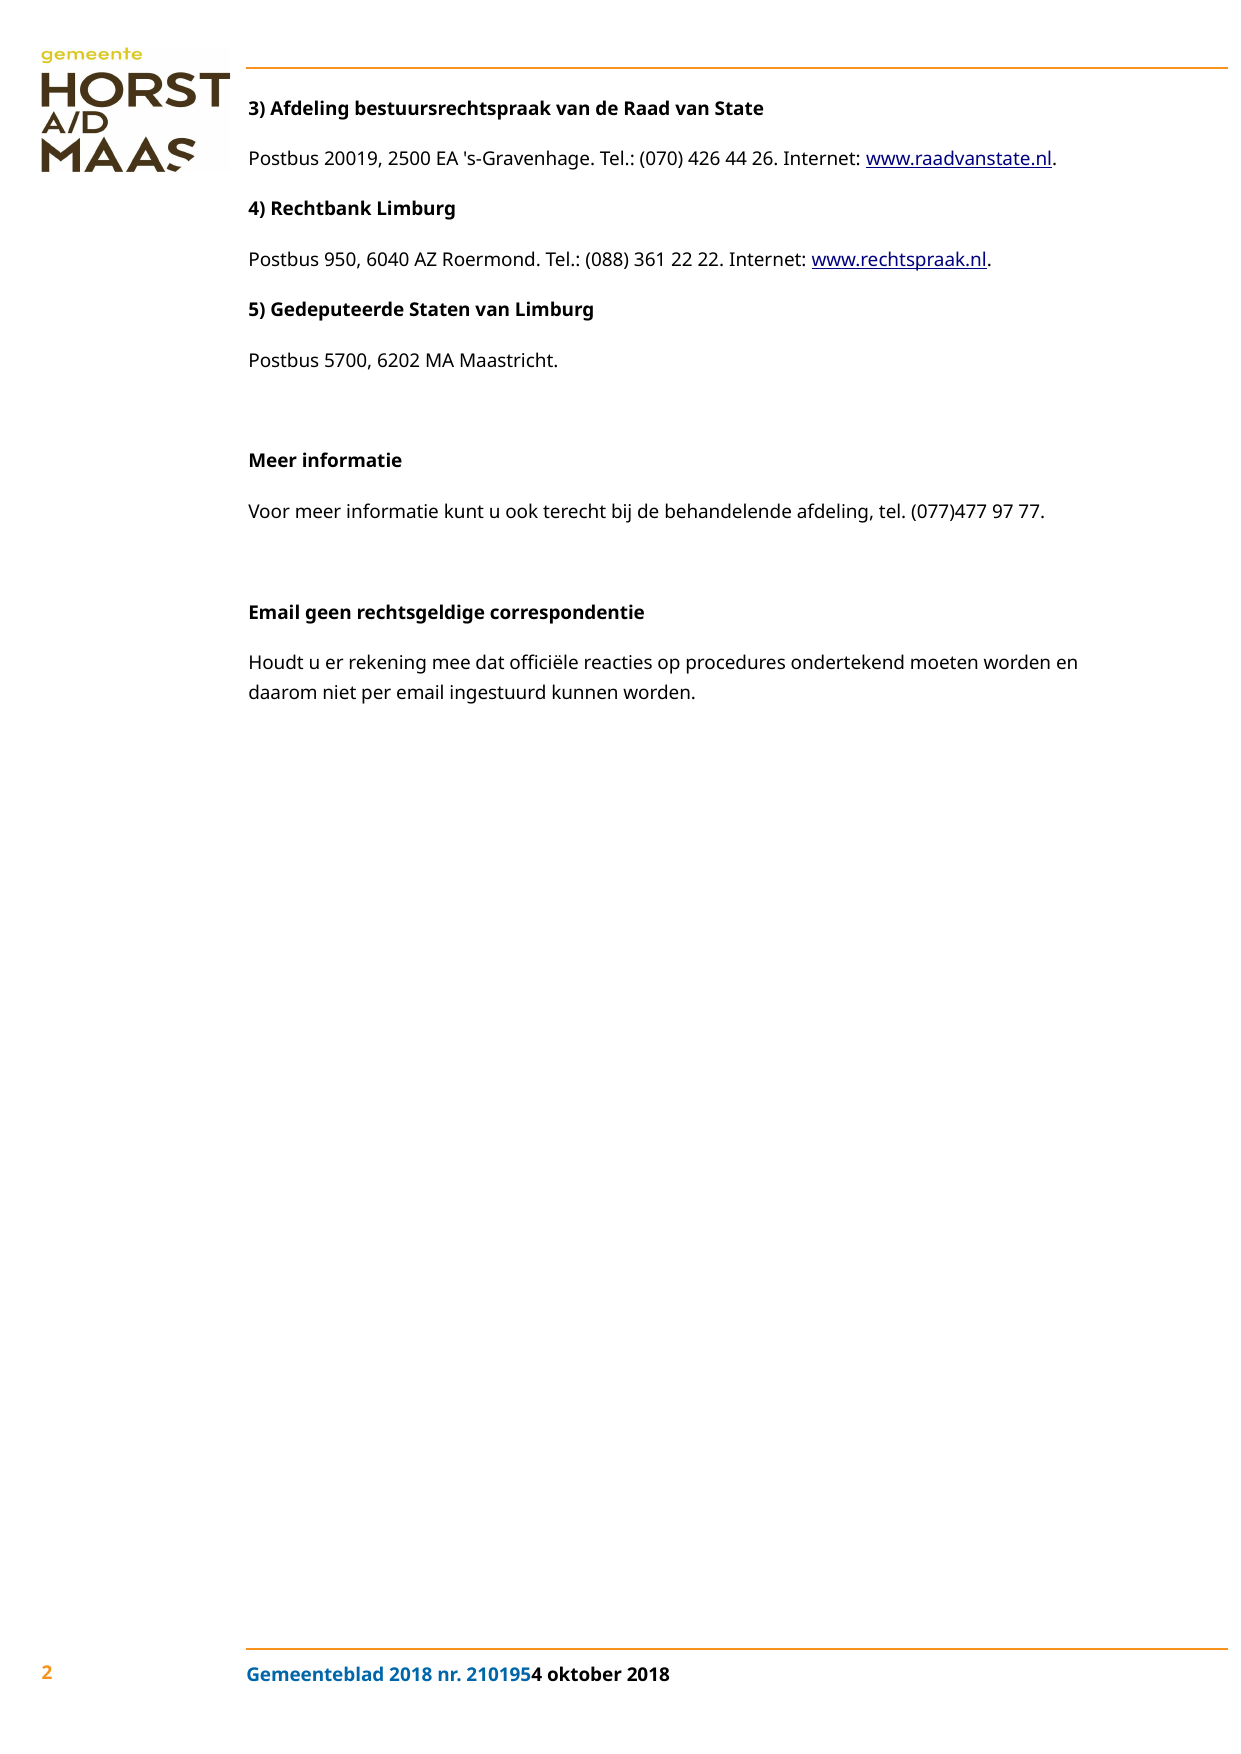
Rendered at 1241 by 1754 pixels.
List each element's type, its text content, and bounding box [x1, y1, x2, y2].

text Meer informatie [248, 448, 1152, 473]
text Postbus 20019, 2500 EA 's-Gravenhage. Tel.: (070) 426 44 26. Internet: www.raadvanstate.nl. [248, 145, 1152, 171]
text Postbus 5700, 6202 MA Maastricht. [248, 347, 1152, 373]
text Voor meer informatie kunt u ook terecht bij de behandelende afdeling, tel. (077)477 97 77. [248, 498, 1152, 524]
text 3) Afdeling bestuursrechtspraak van de Raad van State [248, 95, 1152, 121]
text 5) Gedeputeerde Staten van Limburg [248, 296, 1152, 322]
text Postbus 950, 6040 AZ Roermond. Tel.: (088) 361 22 22. Internet: www.rechtspraak.nl. [248, 246, 1152, 272]
text 4) Rechtbank Limburg [248, 196, 1152, 221]
text Email geen rechtsgeldige correspondentie [248, 599, 1152, 625]
text Houdt u er rekening mee dat officiële reacties op procedures ondertekend moeten worden en daarom niet per email ingestuurd kunnen worden. [248, 649, 1152, 705]
picture [41, 47, 231, 172]
